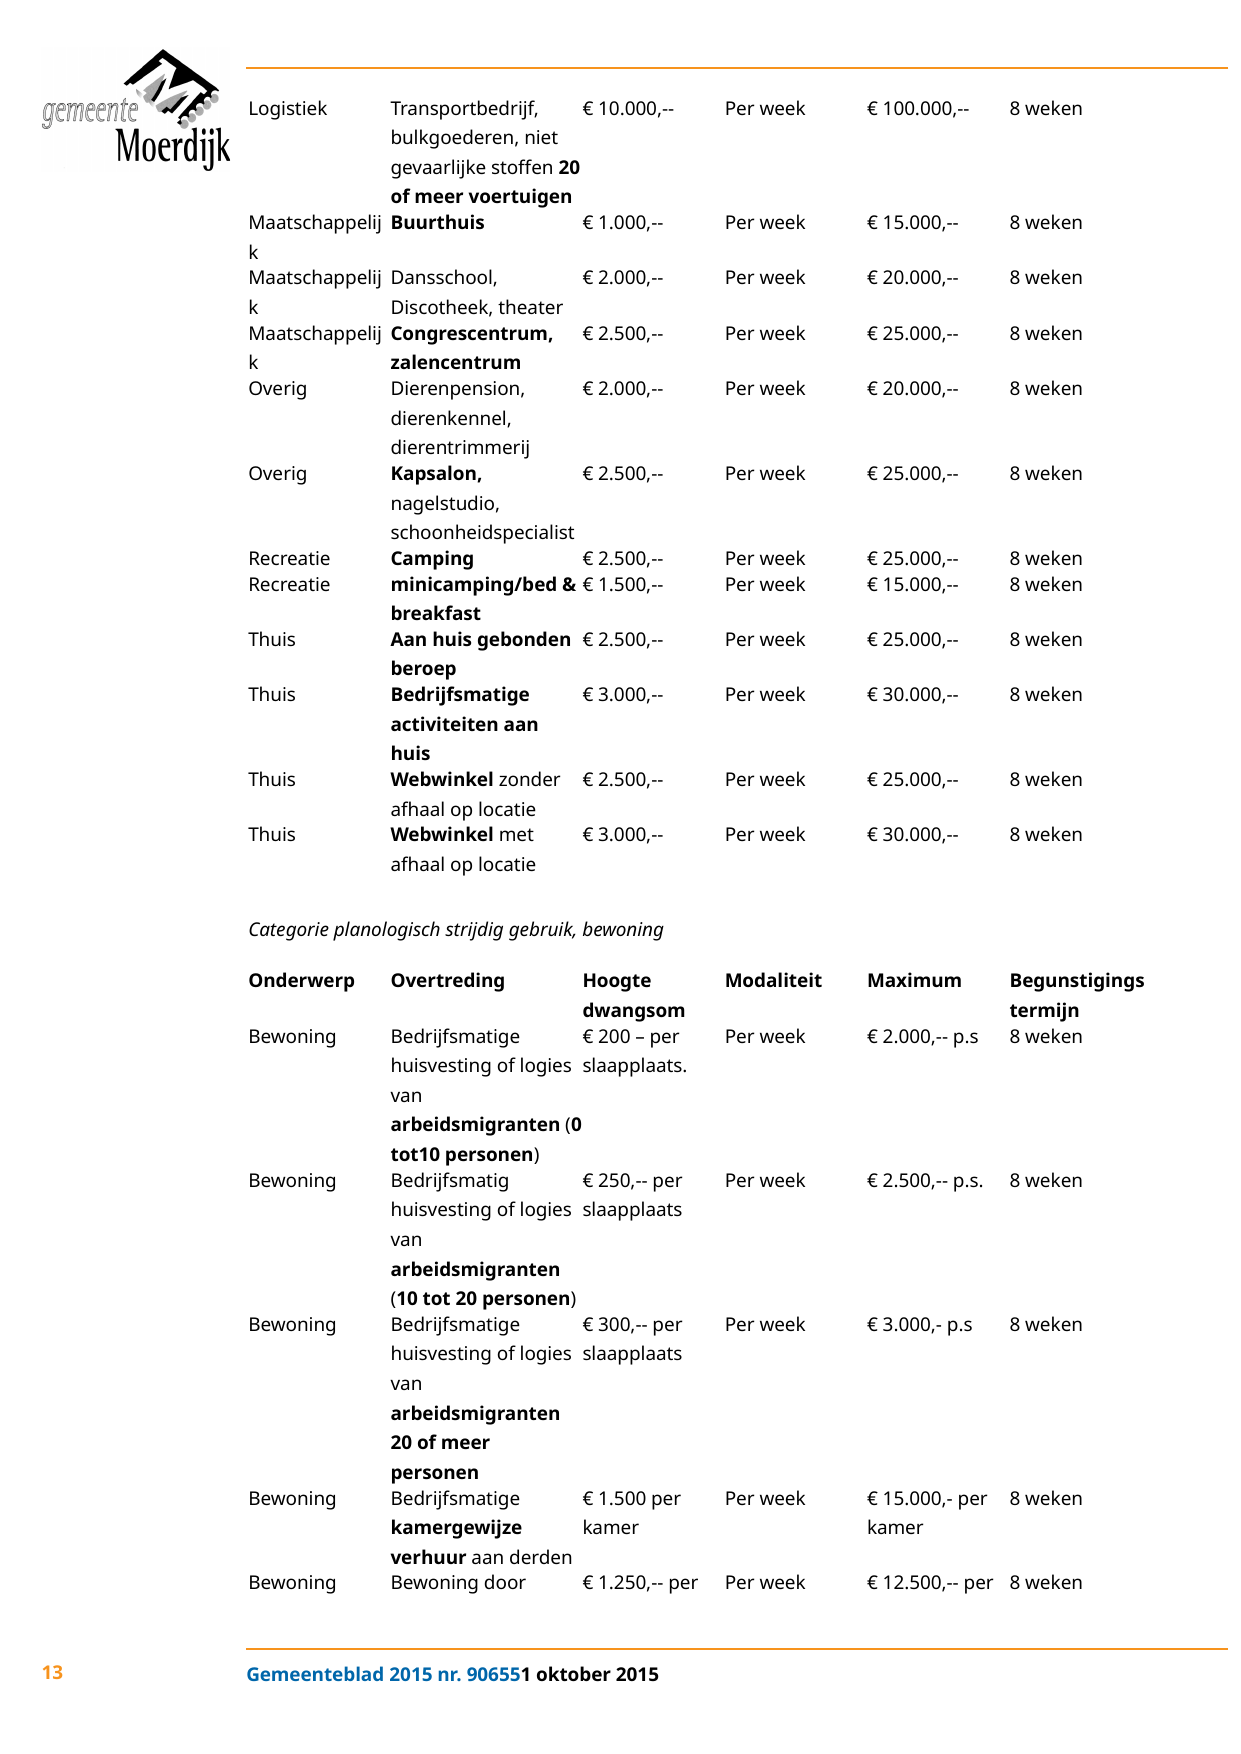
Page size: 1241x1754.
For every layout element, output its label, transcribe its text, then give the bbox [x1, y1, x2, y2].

table_cell Per week [725, 571, 867, 626]
table_cell Kapsalon, nagelstudio, schoonheidspecialist [390, 460, 582, 545]
table_cell 8 weken [1009, 209, 1152, 264]
table_cell Per week [725, 822, 867, 877]
table_cell Bewoning [248, 1570, 390, 1595]
table_cell € 3.000,-- [582, 681, 724, 766]
table_cell Per week [725, 1167, 867, 1311]
text Categorie planologisch strijdig gebruik, bewoning [248, 916, 1152, 942]
table_cell Bedrijfsmatige huisvesting of logies van arbeidsmigranten 20 of meer personen [390, 1311, 582, 1485]
table_cell minicamping/bed & breakfast [390, 571, 582, 626]
table_cell € 30.000,-- [867, 681, 1009, 766]
table_cell Thuis [248, 822, 390, 877]
table_cell 8 weken [1009, 681, 1152, 766]
table_cell Overig [248, 375, 390, 460]
table_header Modaliteit [725, 968, 867, 1023]
table_cell Buurthuis [390, 209, 582, 264]
table_cell Bewoning [248, 1167, 390, 1311]
table_cell Recreatie [248, 571, 390, 626]
table_cell Bedrijfsmatige huisvesting of logies van arbeidsmigranten (0 tot10 personen) [390, 1023, 582, 1167]
table_cell 8 weken [1009, 1167, 1152, 1311]
table_cell € 15.000,-- [867, 571, 1009, 626]
table_cell € 200 – per slaapplaats. [582, 1023, 724, 1167]
table_cell € 25.000,-- [867, 320, 1009, 375]
table_cell 8 weken [1009, 1023, 1152, 1167]
table_cell 8 weken [1009, 320, 1152, 375]
table_cell € 25.000,-- [867, 545, 1009, 571]
table_cell Bedrijfsmatige kamergewijze verhuur aan derden [390, 1485, 582, 1569]
table_cell 8 weken [1009, 1485, 1152, 1569]
table_cell € 1.500 per kamer [582, 1485, 724, 1569]
table_cell Per week [725, 320, 867, 375]
table_cell Bewoning door [390, 1570, 582, 1595]
table_cell 8 weken [1009, 375, 1152, 460]
table_cell € 2.000,-- p.s [867, 1023, 1009, 1167]
table_cell 8 weken [1009, 95, 1152, 209]
table_cell Aan huis gebonden beroep [390, 626, 582, 681]
table_cell € 2.000,-- [582, 265, 724, 320]
table_cell € 2.500,-- [582, 766, 724, 822]
table_cell 8 weken [1009, 460, 1152, 545]
table_cell Per week [725, 265, 867, 320]
table_cell € 25.000,-- [867, 626, 1009, 681]
table_cell € 3.000,-- [582, 822, 724, 877]
table_cell Logistiek [248, 95, 390, 209]
table_cell Bewoning [248, 1485, 390, 1569]
table_cell 8 weken [1009, 626, 1152, 681]
table_cell Per week [725, 1570, 867, 1595]
table_cell 8 weken [1009, 822, 1152, 877]
table_cell € 100.000,-- [867, 95, 1009, 209]
table_cell Bedrijfsmatig huisvesting of logies van arbeidsmigranten (10 tot 20 personen) [390, 1167, 582, 1311]
table_cell Per week [725, 1023, 867, 1167]
table_cell Thuis [248, 766, 390, 822]
table_cell € 12.500,-- per [867, 1570, 1009, 1595]
table_cell 8 weken [1009, 766, 1152, 822]
table_cell Per week [725, 1485, 867, 1569]
table_cell Maatschappelijk [248, 265, 390, 320]
table_cell € 30.000,-- [867, 822, 1009, 877]
table_cell € 25.000,-- [867, 766, 1009, 822]
table_cell € 1.250,-- per [582, 1570, 724, 1595]
table_cell € 1.000,-- [582, 209, 724, 264]
table_cell Per week [725, 545, 867, 571]
table_cell € 2.000,-- [582, 375, 724, 460]
table_cell € 20.000,-- [867, 265, 1009, 320]
table_cell Per week [725, 209, 867, 264]
table_cell Recreatie [248, 545, 390, 571]
table_header Begunstigingstermijn [1009, 968, 1152, 1023]
table_header Maximum [867, 968, 1009, 1023]
table_cell € 15.000,-- [867, 209, 1009, 264]
table_cell Webwinkel zonder afhaal op locatie [390, 766, 582, 822]
table_header Onderwerp [248, 968, 390, 1023]
table_cell Webwinkel met afhaal op locatie [390, 822, 582, 877]
table_cell Dansschool, Discotheek, theater [390, 265, 582, 320]
table_cell € 15.000,- per kamer [867, 1485, 1009, 1569]
table_cell Congrescentrum, zalencentrum [390, 320, 582, 375]
table_header Overtreding [390, 968, 582, 1023]
table_cell € 25.000,-- [867, 460, 1009, 545]
table_cell Per week [725, 626, 867, 681]
table_cell Thuis [248, 681, 390, 766]
table_cell € 2.500,-- p.s. [867, 1167, 1009, 1311]
table_cell € 20.000,-- [867, 375, 1009, 460]
table_cell Bewoning [248, 1023, 390, 1167]
table_cell € 1.500,-- [582, 571, 724, 626]
table_cell Per week [725, 766, 867, 822]
table_cell Per week [725, 95, 867, 209]
table_cell Thuis [248, 626, 390, 681]
table_cell € 300,-- per slaapplaats [582, 1311, 724, 1485]
table_header Hoogte dwangsom [582, 968, 724, 1023]
table_cell Per week [725, 375, 867, 460]
table_cell 8 weken [1009, 571, 1152, 626]
table_cell Maatschappelijk [248, 320, 390, 375]
table_cell Camping [390, 545, 582, 571]
table_cell 8 weken [1009, 265, 1152, 320]
table_cell 8 weken [1009, 1570, 1152, 1595]
table_cell € 2.500,-- [582, 460, 724, 545]
table_cell Dierenpension, dierenkennel, dierentrimmerij [390, 375, 582, 460]
table_cell € 2.500,-- [582, 545, 724, 571]
table_cell € 2.500,-- [582, 320, 724, 375]
table_cell € 2.500,-- [582, 626, 724, 681]
table_cell Per week [725, 1311, 867, 1485]
picture [41, 47, 231, 172]
table_cell Bedrijfsmatige activiteiten aan huis [390, 681, 582, 766]
table_cell 8 weken [1009, 545, 1152, 571]
table_cell Overig [248, 460, 390, 545]
table_cell € 250,-- per slaapplaats [582, 1167, 724, 1311]
table_cell € 3.000,- p.s [867, 1311, 1009, 1485]
table_cell 8 weken [1009, 1311, 1152, 1485]
table_cell Maatschappelijk [248, 209, 390, 264]
table_cell Per week [725, 460, 867, 545]
table_cell € 10.000,-- [582, 95, 724, 209]
table_cell Transportbedrijf, bulkgoederen, niet gevaarlijke stoffen 20 of meer voertuigen [390, 95, 582, 209]
table_cell Per week [725, 681, 867, 766]
table_cell Bewoning [248, 1311, 390, 1485]
